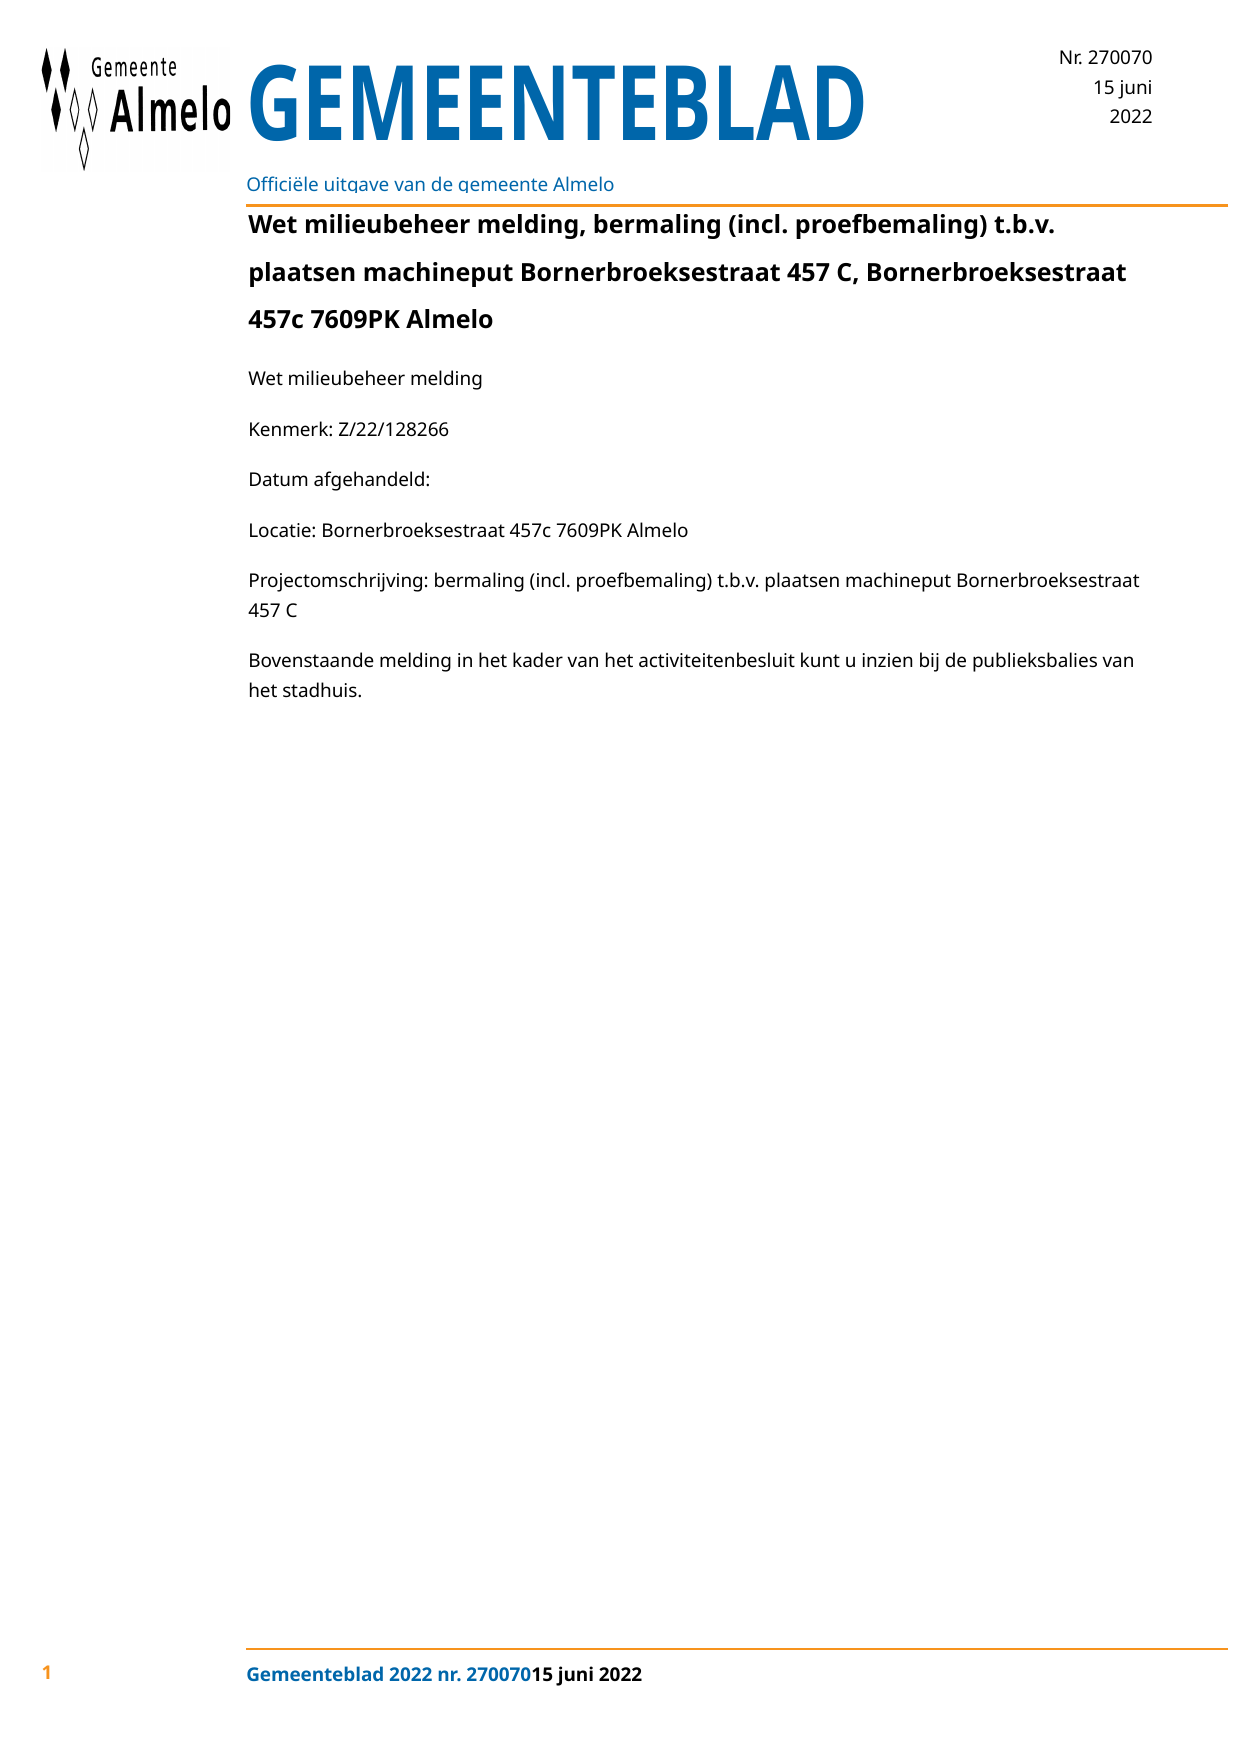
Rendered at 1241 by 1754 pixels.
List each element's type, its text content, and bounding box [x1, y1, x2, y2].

text Datum afgehandeld: [248, 466, 1152, 492]
text Locatie: Bornerbroeksestraat 457c 7609PK Almelo [248, 517, 1152, 542]
text Wet milieubeheer melding [248, 366, 1152, 391]
picture [41, 47, 231, 172]
text Bovenstaande melding in het kader van het activiteitenbesluit kunt u inzien bij de publieksbalies van het stadhuis. [248, 647, 1152, 702]
text Kenmerk: Z/22/128266 [248, 416, 1152, 442]
text Wet milieubeheer melding, bermaling (incl. proefbemaling) t.b.v. plaatsen machineput Bornerbroeksestraat 457 C, Bornerbroeksestraat 457c 7609PK Almelo [248, 207, 1152, 336]
text Projectomschrijving: bermaling (incl. proefbemaling) t.b.v. plaatsen machineput Bornerbroeksestraat 457 C [248, 567, 1152, 622]
